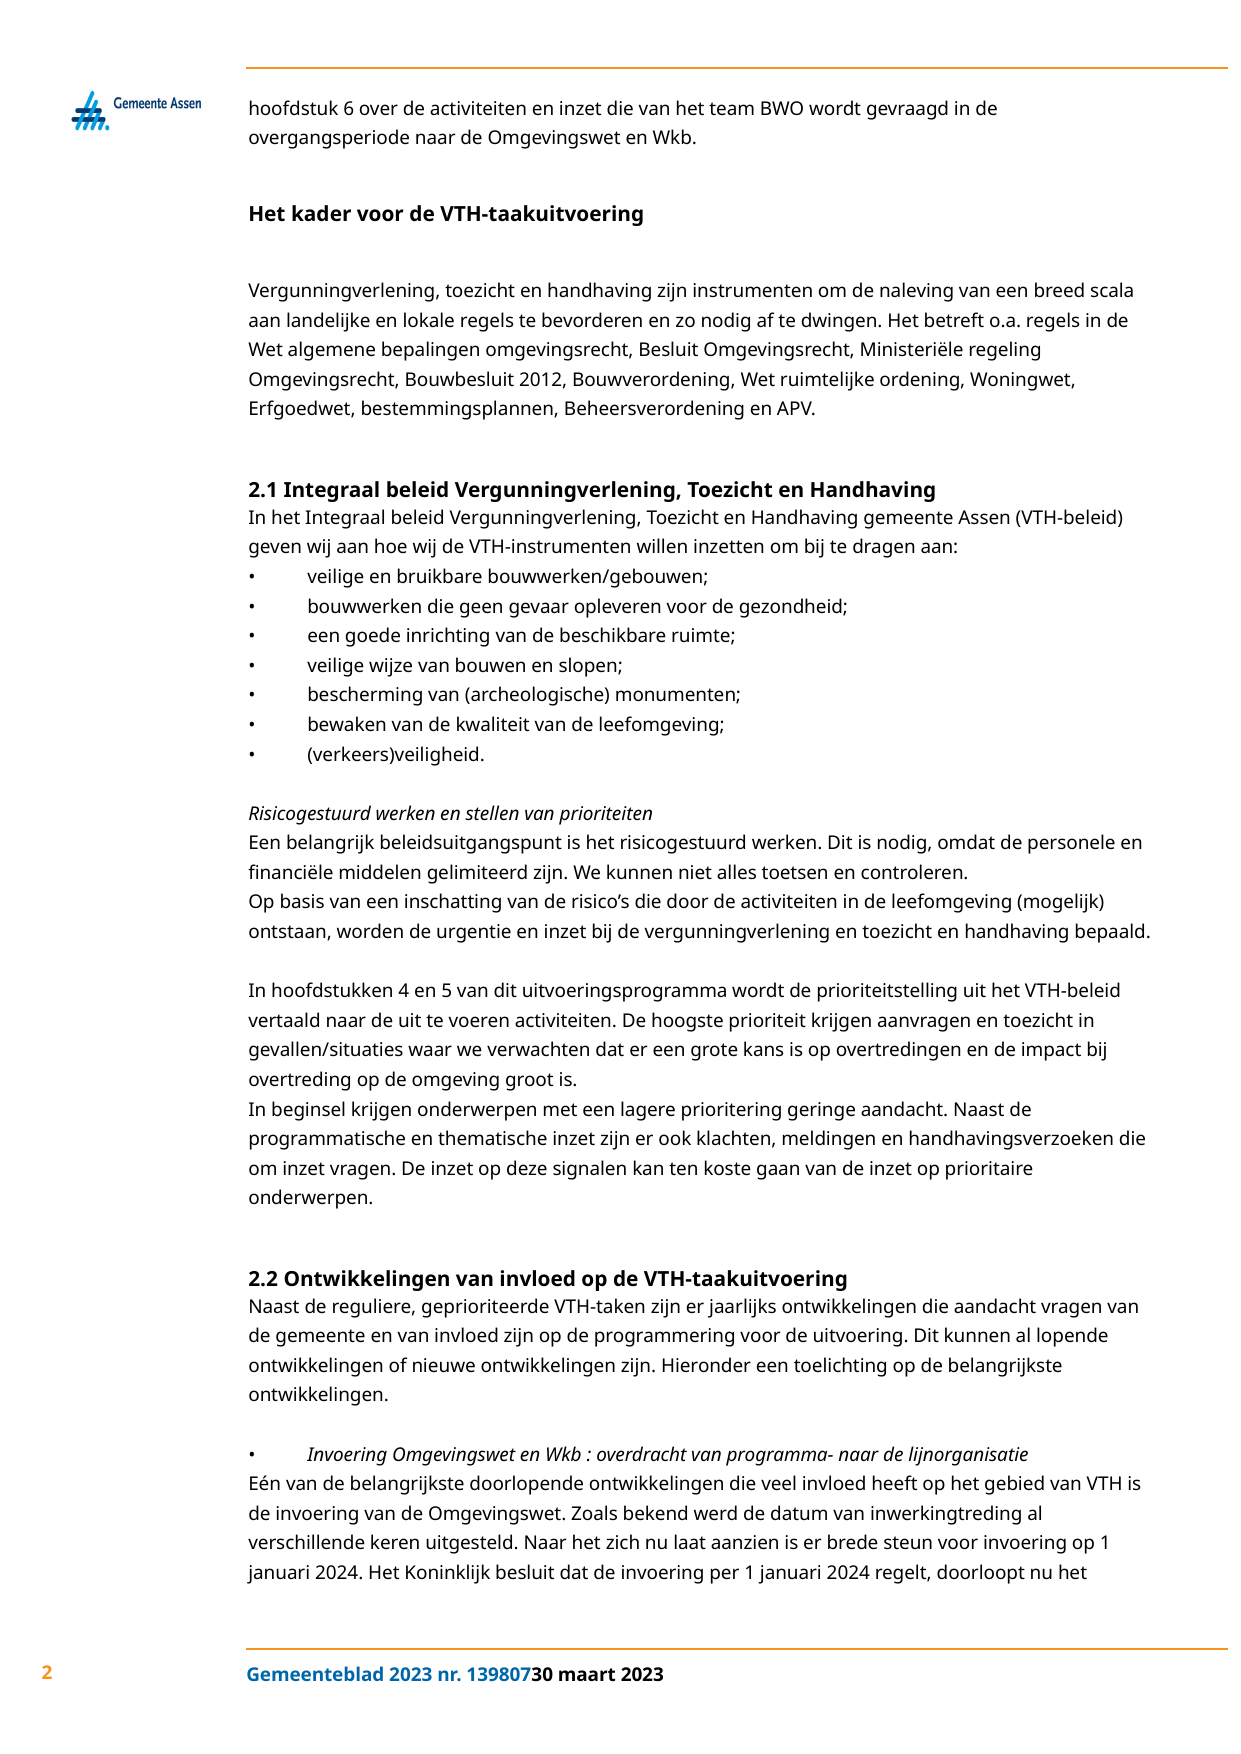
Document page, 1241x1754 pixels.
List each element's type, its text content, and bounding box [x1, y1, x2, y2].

text 2.2 Ontwikkelingen van invloed op de VTH-taakuitvoering [248, 1264, 1152, 1293]
text Risicogestuurd werken en stellen van prioriteiten [248, 800, 1152, 826]
text In het Integraal beleid Vergunningverlening, Toezicht en Handhaving gemeente Assen (VTH-beleid) geven wij aan hoe wij de VTH-instrumenten willen inzetten om bij te dragen aan: [248, 504, 1152, 559]
list een goede inrichting van de beschikbare ruimte; [248, 622, 1152, 648]
list bouwwerken die geen gevaar opleveren voor de gezondheid; [248, 593, 1152, 618]
picture [41, 47, 231, 172]
text hoofdstuk 6 over de activiteiten en inzet die van het team BWO wordt gevraagd in de overgangsperiode naar de Omgevingswet en Wkb. [248, 95, 1152, 150]
text Op basis van een inschatting van de risico’s die door de activiteiten in de leefomgeving (mogelijk) ontstaan, worden de urgentie en inzet bij de vergunningverlening en toezicht en handhaving bepaald. [248, 889, 1152, 944]
text 2.1 Integraal beleid Vergunningverlening, Toezicht en Handhaving [248, 476, 1152, 504]
text Het kader voor de VTH-taakuitvoering [248, 199, 1152, 228]
list (verkeers)veiligheid. [248, 741, 1152, 766]
list bewaken van de kwaliteit van de leefomgeving; [248, 711, 1152, 737]
list bescherming van (archeologische) monumenten; [248, 682, 1152, 707]
text In beginsel krijgen onderwerpen met een lagere prioritering geringe aandacht. Naast de programmatische en thematische inzet zijn er ook klachten, meldingen en handhavingsverzoeken die om inzet vragen. De inzet op deze signalen kan ten koste gaan van de inzet op prioritaire onderwerpen. [248, 1096, 1152, 1210]
list veilige wijze van bouwen en slopen; [248, 652, 1152, 678]
text Een belangrijk beleidsuitgangspunt is het risicogestuurd werken. Dit is nodig, omdat de personele en financiële middelen gelimiteerd zijn. We kunnen niet alles toetsen en controleren. [248, 829, 1152, 885]
list veilige en bruikbare bouwwerken/gebouwen; [248, 563, 1152, 589]
text Vergunningverlening, toezicht en handhaving zijn instrumenten om de naleving van een breed scala aan landelijke en lokale regels te bevorderen en zo nodig af te dwingen. Het betreft o.a. regels in de Wet algemene bepalingen omgevingsrecht, Besluit Omgevingsrecht, Ministeriële regeling Omgevingsrecht, Bouwbesluit 2012, Bouwverordening, Wet ruimtelijke ordening, Woningwet, Erfgoedwet, bestemmingsplannen, Beheersverordening en APV. [248, 277, 1152, 421]
text Naast de reguliere, geprioriteerde VTH-taken zijn er jaarlijks ontwikkelingen die aandacht vragen van de gemeente en van invloed zijn op de programmering voor de uitvoering. Dit kunnen al lopende ontwikkelingen of nieuwe ontwikkelingen zijn. Hieronder een toelichting op de belangrijkste ontwikkelingen. [248, 1293, 1152, 1407]
text In hoofdstukken 4 en 5 van dit uitvoeringsprogramma wordt de prioriteitstelling uit het VTH-beleid vertaald naar de uit te voeren activiteiten. De hoogste prioriteit krijgen aanvragen en toezicht in gevallen/situaties waar we verwachten dat er een grote kans is op overtredingen en de impact bij overtreding op de omgeving groot is. [248, 977, 1152, 1092]
text Eén van de belangrijkste doorlopende ontwikkelingen die veel invloed heeft op het gebied van VTH is de invoering van de Omgevingswet. Zoals bekend werd de datum van inwerkingtreding al verschillende keren uitgesteld. Naar het zich nu laat aanzien is er brede steun voor invoering op 1 januari 2024. Het Koninklijk besluit dat de invoering per 1 januari 2024 regelt, doorloopt nu het [248, 1470, 1152, 1585]
list Invoering Omgevingswet en Wkb : overdracht van programma- naar de lijnorganisatie [248, 1441, 1152, 1467]
